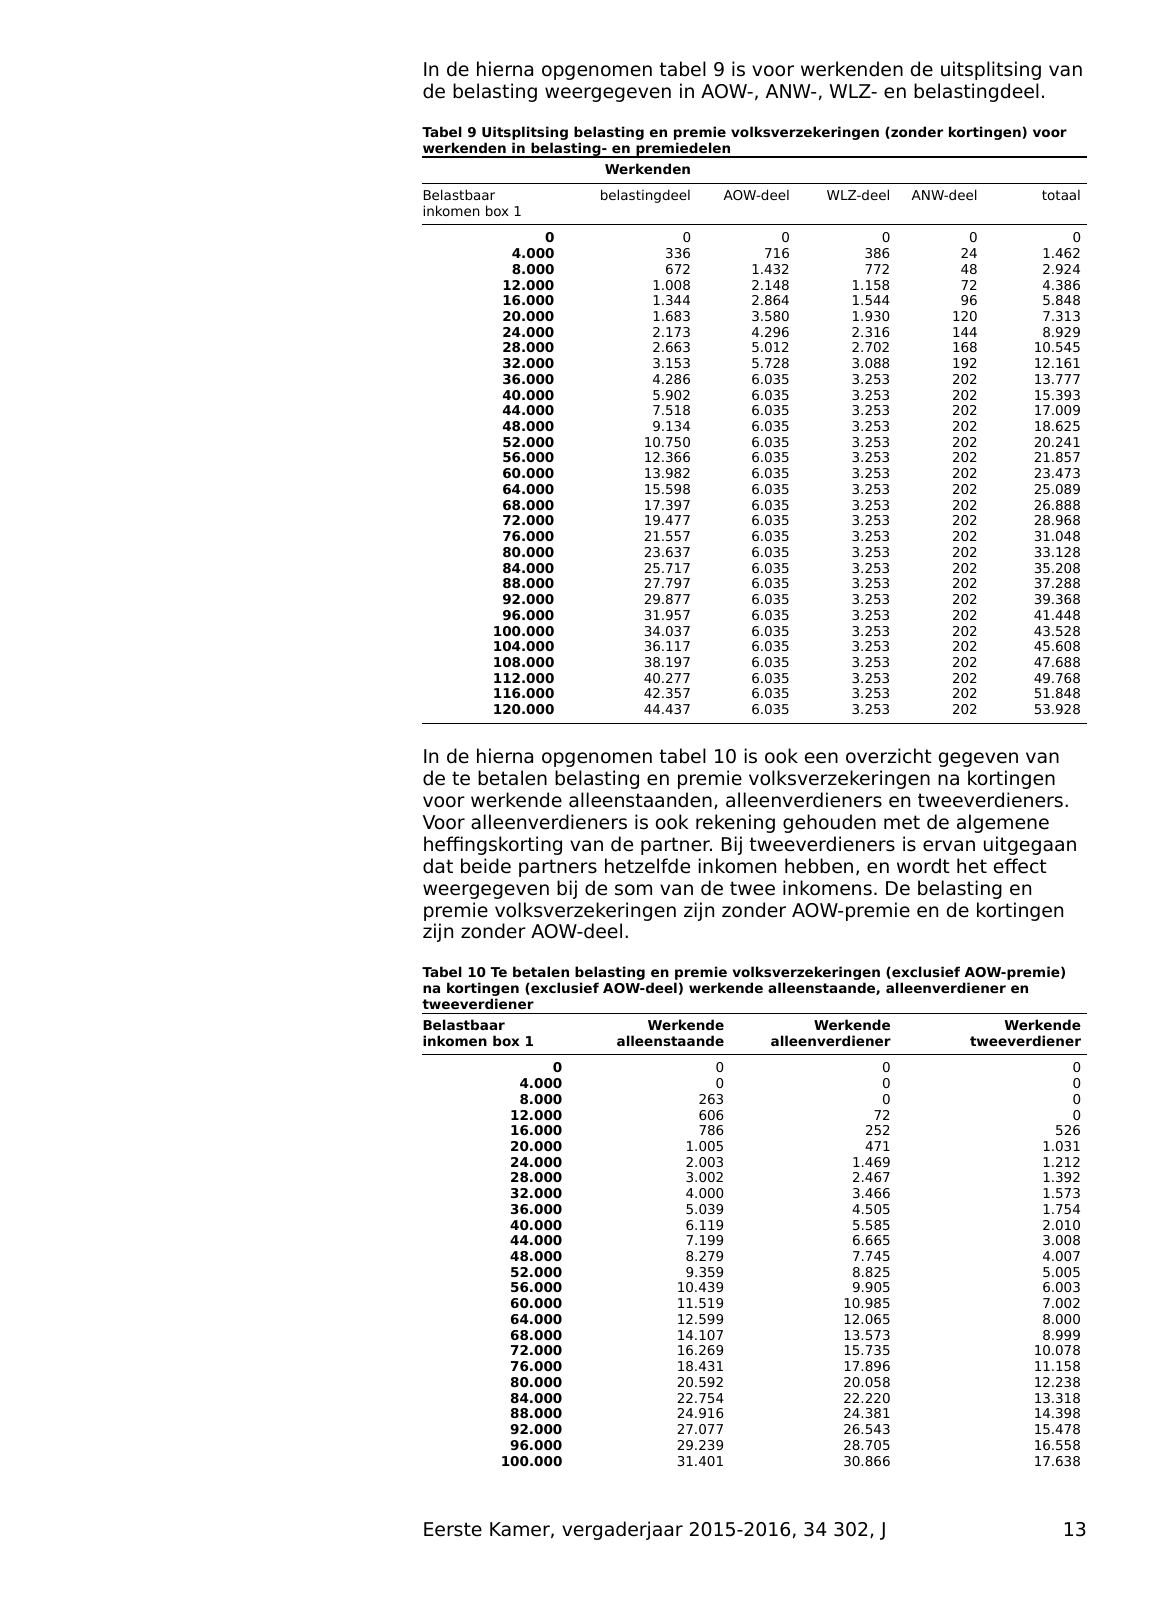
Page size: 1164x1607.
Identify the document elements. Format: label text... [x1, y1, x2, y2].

table_cell 112.000 [422, 671, 554, 686]
table_cell 252 [730, 1123, 896, 1139]
table_cell 33.128 [984, 545, 1087, 560]
table_cell 29.877 [554, 592, 697, 608]
table_cell 1.158 [796, 277, 896, 293]
table_cell 17.397 [554, 498, 697, 513]
table_cell 1.754 [896, 1202, 1087, 1217]
table_cell 32.000 [422, 1186, 562, 1202]
table_cell Werkende alleenstaande [562, 1014, 730, 1054]
table_cell [896, 158, 983, 182]
table_cell 100.000 [422, 1453, 562, 1469]
table_cell 1.005 [562, 1139, 730, 1154]
table_cell 27.797 [554, 576, 697, 592]
table_cell 202 [896, 372, 983, 387]
table_cell 2.010 [896, 1218, 1087, 1233]
table_cell 20.058 [730, 1375, 896, 1390]
table_cell 1.930 [796, 309, 896, 324]
table_cell 12.000 [422, 1107, 562, 1123]
table_cell 14.107 [562, 1328, 730, 1343]
table_cell 14.398 [896, 1406, 1087, 1422]
table_cell 202 [896, 545, 983, 560]
table_cell 6.035 [697, 560, 796, 576]
table_cell 2.316 [796, 325, 896, 340]
table_cell 40.000 [422, 388, 554, 403]
table_cell 202 [896, 686, 983, 702]
table_cell 68.000 [422, 1328, 562, 1343]
table_cell 12.161 [984, 356, 1087, 372]
table_cell 29.239 [562, 1438, 730, 1453]
table_cell WLZ-deel [796, 184, 896, 224]
table_cell 3.253 [796, 388, 896, 403]
table_cell 20.000 [422, 1139, 562, 1154]
table_cell 3.253 [796, 560, 896, 576]
table_cell 31.048 [984, 529, 1087, 545]
table_cell 3.088 [796, 356, 896, 372]
table_cell 88.000 [422, 1406, 562, 1422]
table_cell 3.253 [796, 419, 896, 434]
table_cell 0 [896, 1055, 1087, 1076]
table_cell 25.089 [984, 482, 1087, 497]
table_cell 49.768 [984, 671, 1087, 686]
table_cell 6.035 [697, 419, 796, 434]
table_cell 1.544 [796, 293, 896, 309]
table_cell 76.000 [422, 529, 554, 545]
table_cell 120.000 [422, 702, 554, 722]
table_cell 20.592 [562, 1375, 730, 1390]
table_cell 6.035 [697, 513, 796, 529]
table_cell 6.035 [697, 372, 796, 387]
table_cell 4.007 [896, 1249, 1087, 1264]
table_cell 25.717 [554, 560, 697, 576]
table_cell 0 [554, 225, 697, 246]
table_cell 12.366 [554, 450, 697, 466]
table_cell 38.197 [554, 655, 697, 671]
table_cell 6.035 [697, 702, 796, 722]
table_cell 52.000 [422, 435, 554, 450]
table_cell 2.864 [697, 293, 796, 309]
table_cell 42.357 [554, 686, 697, 702]
table_cell 4.000 [562, 1186, 730, 1202]
table_cell 202 [896, 450, 983, 466]
table_cell 3.253 [796, 529, 896, 545]
table_cell 202 [896, 592, 983, 608]
table_cell 5.848 [984, 293, 1087, 309]
table_cell 202 [896, 403, 983, 419]
table_cell 202 [896, 388, 983, 403]
table_cell 202 [896, 498, 983, 513]
table_cell 44.000 [422, 403, 554, 419]
table_cell 9.905 [730, 1280, 896, 1296]
table_cell 6.035 [697, 608, 796, 623]
table_cell 3.008 [896, 1233, 1087, 1249]
table_cell 28.705 [730, 1438, 896, 1453]
table_cell 716 [697, 246, 796, 262]
table_cell 10.439 [562, 1280, 730, 1296]
table_cell 6.035 [697, 686, 796, 702]
table_cell 0 [697, 225, 796, 246]
table_cell 3.002 [562, 1170, 730, 1186]
table_cell Werkende alleenverdiener [730, 1014, 896, 1054]
table_cell 56.000 [422, 1280, 562, 1296]
table_cell 9.359 [562, 1265, 730, 1280]
table_cell 6.035 [697, 623, 796, 639]
table_cell 3.253 [796, 498, 896, 513]
table_cell 20.000 [422, 309, 554, 324]
table_cell 104.000 [422, 639, 554, 655]
table_cell 3.253 [796, 513, 896, 529]
table_cell 40.277 [554, 671, 697, 686]
table_cell 72.000 [422, 1343, 562, 1359]
table_cell Belastbaar inkomen box 1 [422, 1014, 562, 1054]
table_cell 0 [896, 1092, 1087, 1107]
table_cell 8.279 [562, 1249, 730, 1264]
table_cell 786 [562, 1123, 730, 1139]
table_cell 202 [896, 655, 983, 671]
table_cell AOW-deel [697, 184, 796, 224]
table_cell 6.035 [697, 403, 796, 419]
table_cell [796, 158, 896, 182]
table_cell 10.750 [554, 435, 697, 450]
table_cell 2.467 [730, 1170, 896, 1186]
table_cell 7.199 [562, 1233, 730, 1249]
table_cell 6.035 [697, 529, 796, 545]
table_cell 44.000 [422, 1233, 562, 1249]
table_cell 144 [896, 325, 983, 340]
table_cell 24.000 [422, 1155, 562, 1170]
table_cell 8.000 [422, 1092, 562, 1107]
table_cell 4.386 [984, 277, 1087, 293]
table_cell 16.269 [562, 1343, 730, 1359]
table_cell 7.313 [984, 309, 1087, 324]
table_cell 7.518 [554, 403, 697, 419]
table_cell 5.039 [562, 1202, 730, 1217]
table_cell 8.999 [896, 1328, 1087, 1343]
table_cell 40.000 [422, 1218, 562, 1233]
table_cell 10.078 [896, 1343, 1087, 1359]
table_cell 13.573 [730, 1328, 896, 1343]
table_cell 72.000 [422, 513, 554, 529]
table_cell 1.344 [554, 293, 697, 309]
table_cell 1.392 [896, 1170, 1087, 1186]
table_cell 19.477 [554, 513, 697, 529]
table_cell 31.957 [554, 608, 697, 623]
table_cell 17.638 [896, 1453, 1087, 1469]
table_cell 3.253 [796, 608, 896, 623]
table_cell 60.000 [422, 466, 554, 482]
table_cell 21.857 [984, 450, 1087, 466]
table_cell 53.928 [984, 702, 1087, 722]
table_cell 4.505 [730, 1202, 896, 1217]
table_cell 263 [562, 1092, 730, 1107]
table_cell 5.728 [697, 356, 796, 372]
table_cell 16.558 [896, 1438, 1087, 1453]
table_cell 108.000 [422, 655, 554, 671]
table_cell 6.035 [697, 482, 796, 497]
table_cell 202 [896, 608, 983, 623]
table_cell 18.625 [984, 419, 1087, 434]
table_cell 202 [896, 529, 983, 545]
table_cell 3.466 [730, 1186, 896, 1202]
table_cell 84.000 [422, 560, 554, 576]
table_cell 96.000 [422, 608, 554, 623]
table_cell 24.000 [422, 325, 554, 340]
table_cell 68.000 [422, 498, 554, 513]
table_cell 202 [896, 560, 983, 576]
table_cell 5.902 [554, 388, 697, 403]
table_cell 48.000 [422, 419, 554, 434]
table_cell 6.035 [697, 639, 796, 655]
table_cell 6.035 [697, 545, 796, 560]
table_cell 6.035 [697, 576, 796, 592]
table_cell 31.401 [562, 1453, 730, 1469]
table_cell 202 [896, 671, 983, 686]
table_cell 15.478 [896, 1422, 1087, 1438]
table_cell 35.208 [984, 560, 1087, 576]
table_cell 12.000 [422, 277, 554, 293]
table_cell 80.000 [422, 1375, 562, 1390]
table_cell 17.009 [984, 403, 1087, 419]
table_cell 772 [796, 262, 896, 277]
table_cell 9.134 [554, 419, 697, 434]
table_cell 20.241 [984, 435, 1087, 450]
table_cell 6.035 [697, 592, 796, 608]
table_cell 10.545 [984, 340, 1087, 356]
table_cell 2.148 [697, 277, 796, 293]
table_cell 27.077 [562, 1422, 730, 1438]
table_cell 3.153 [554, 356, 697, 372]
table_cell 0 [896, 1107, 1087, 1123]
table_cell 202 [896, 576, 983, 592]
table_cell 24 [896, 246, 983, 262]
table_cell 7.745 [730, 1249, 896, 1264]
table_cell 23.637 [554, 545, 697, 560]
table_cell 48.000 [422, 1249, 562, 1264]
table_cell 202 [896, 639, 983, 655]
table_cell 22.220 [730, 1390, 896, 1406]
table_cell 36.117 [554, 639, 697, 655]
table_cell 1.031 [896, 1139, 1087, 1154]
table_cell 12.238 [896, 1375, 1087, 1390]
table_cell 471 [730, 1139, 896, 1154]
table_cell 0 [422, 225, 554, 246]
table_cell 6.665 [730, 1233, 896, 1249]
text In de hierna opgenomen tabel 10 is ook een overzicht gegeven van de te betalen belasting en premie volksverzekeringen na kortingen voor werkende alleenstaanden, alleenverdieners en tweeverdieners. Voor alleenverdieners is ook rekening gehouden met de algemene heffingskorting van de partner. Bij tweeverdieners is ervan uitgegaan dat beide partners hetzelfde inkomen hebben, en wordt het effect weergegeven bij de som van de twee inkomens. De belasting en premie volksverzekeringen zijn zonder AOW-premie en de kortingen zijn zonder AOW-deel. [422, 746, 1087, 943]
table_cell 18.431 [562, 1359, 730, 1375]
table_cell 72 [730, 1107, 896, 1123]
table_cell 1.462 [984, 246, 1087, 262]
table_cell 6.035 [697, 655, 796, 671]
table_cell 13.982 [554, 466, 697, 482]
table_cell 120 [896, 309, 983, 324]
table_cell 3.580 [697, 309, 796, 324]
table_cell 28.968 [984, 513, 1087, 529]
table_cell 4.000 [422, 246, 554, 262]
table_cell 116.000 [422, 686, 554, 702]
table_cell 4.000 [422, 1076, 562, 1092]
table_cell 96 [896, 293, 983, 309]
table_cell 32.000 [422, 356, 554, 372]
table_cell Werkende tweeverdiener [896, 1014, 1087, 1054]
table_cell 36.000 [422, 1202, 562, 1217]
table_cell 202 [896, 482, 983, 497]
table_cell 13.318 [896, 1390, 1087, 1406]
table_cell 0 [984, 225, 1087, 246]
table_cell 5.005 [896, 1265, 1087, 1280]
table_cell 2.702 [796, 340, 896, 356]
table_cell 1.573 [896, 1186, 1087, 1202]
table_cell 51.848 [984, 686, 1087, 702]
table_cell 43.528 [984, 623, 1087, 639]
table_cell 28.000 [422, 1170, 562, 1186]
table_cell 8.825 [730, 1265, 896, 1280]
table_cell 0 [422, 1055, 562, 1076]
table_cell 3.253 [796, 655, 896, 671]
table_cell 64.000 [422, 1312, 562, 1327]
table_cell 88.000 [422, 576, 554, 592]
table_cell 1.212 [896, 1155, 1087, 1170]
table_cell 3.253 [796, 671, 896, 686]
table_cell 6.119 [562, 1218, 730, 1233]
table_cell 28.000 [422, 340, 554, 356]
table_cell 96.000 [422, 1438, 562, 1453]
table_cell 202 [896, 435, 983, 450]
table_cell 3.253 [796, 450, 896, 466]
table_cell 36.000 [422, 372, 554, 387]
table_cell 80.000 [422, 545, 554, 560]
table_cell 3.253 [796, 639, 896, 655]
table_cell 16.000 [422, 293, 554, 309]
table_cell 64.000 [422, 482, 554, 497]
table_cell 23.473 [984, 466, 1087, 482]
table_cell 0 [896, 225, 983, 246]
table_cell 76.000 [422, 1359, 562, 1375]
table_cell 672 [554, 262, 697, 277]
table_cell 21.557 [554, 529, 697, 545]
table_cell 60.000 [422, 1296, 562, 1312]
table_cell 8.000 [422, 262, 554, 277]
table_cell 45.608 [984, 639, 1087, 655]
table_cell 72 [896, 277, 983, 293]
table_cell 6.003 [896, 1280, 1087, 1296]
table_cell 56.000 [422, 450, 554, 466]
table_cell 4.296 [697, 325, 796, 340]
table_cell 15.735 [730, 1343, 896, 1359]
table_cell 192 [896, 356, 983, 372]
table_cell 5.012 [697, 340, 796, 356]
table_cell 1.469 [730, 1155, 896, 1170]
table_cell 11.158 [896, 1359, 1087, 1375]
table_cell 386 [796, 246, 896, 262]
table_cell 3.253 [796, 623, 896, 639]
table_cell 3.253 [796, 702, 896, 722]
table_cell 92.000 [422, 1422, 562, 1438]
table_cell 202 [896, 513, 983, 529]
table_cell 47.688 [984, 655, 1087, 671]
table_cell 336 [554, 246, 697, 262]
table_cell 0 [896, 1076, 1087, 1092]
table_cell 0 [796, 225, 896, 246]
table_cell 52.000 [422, 1265, 562, 1280]
table_cell 3.253 [796, 686, 896, 702]
table_cell 10.985 [730, 1296, 896, 1312]
table_cell 48 [896, 262, 983, 277]
table_cell [697, 158, 796, 182]
table_cell 4.286 [554, 372, 697, 387]
table_cell 13.777 [984, 372, 1087, 387]
table_cell 3.253 [796, 576, 896, 592]
table_cell 0 [730, 1092, 896, 1107]
table_cell totaal [984, 184, 1087, 224]
table_cell 0 [730, 1076, 896, 1092]
table_cell 6.035 [697, 450, 796, 466]
table_cell 3.253 [796, 545, 896, 560]
table_cell 26.543 [730, 1422, 896, 1438]
table_cell Werkenden [554, 158, 697, 182]
table_cell 168 [896, 340, 983, 356]
table_cell 92.000 [422, 592, 554, 608]
table_cell 1.683 [554, 309, 697, 324]
table_cell 8.929 [984, 325, 1087, 340]
table_cell [984, 158, 1087, 182]
table_cell 0 [562, 1076, 730, 1092]
table_cell 6.035 [697, 671, 796, 686]
table_cell 202 [896, 702, 983, 722]
table_cell belastingdeel [554, 184, 697, 224]
table_cell 39.368 [984, 592, 1087, 608]
table_header Tabel 10 Te betalen belasting en premie volksverzekeringen (exclusief AOW-premie) na kortingen (exclusief AOW-deel) werkende alleenstaande, alleenverdiener en tweeverdiener [422, 965, 1087, 1012]
table_cell ANW-deel [896, 184, 983, 224]
table_cell 37.288 [984, 576, 1087, 592]
table_cell 0 [562, 1055, 730, 1076]
table_cell 526 [896, 1123, 1087, 1139]
table_cell 7.002 [896, 1296, 1087, 1312]
table_cell 1.432 [697, 262, 796, 277]
table_cell 606 [562, 1107, 730, 1123]
table_cell 34.037 [554, 623, 697, 639]
table_cell 41.448 [984, 608, 1087, 623]
table_cell 11.519 [562, 1296, 730, 1312]
table_cell 24.381 [730, 1406, 896, 1422]
table_cell 2.003 [562, 1155, 730, 1170]
table_cell 3.253 [796, 592, 896, 608]
table_cell 30.866 [730, 1453, 896, 1469]
table_cell 8.000 [896, 1312, 1087, 1327]
table_cell 15.393 [984, 388, 1087, 403]
table_cell 0 [730, 1055, 896, 1076]
table_cell 202 [896, 419, 983, 434]
table_cell 22.754 [562, 1390, 730, 1406]
table_cell 15.598 [554, 482, 697, 497]
table_cell 17.896 [730, 1359, 896, 1375]
table_cell 100.000 [422, 623, 554, 639]
table_cell 3.253 [796, 403, 896, 419]
table_cell Belastbaar inkomen box 1 [422, 184, 554, 224]
table_cell 44.437 [554, 702, 697, 722]
table_cell 6.035 [697, 435, 796, 450]
table_cell 1.008 [554, 277, 697, 293]
table_cell 2.173 [554, 325, 697, 340]
table_cell 6.035 [697, 498, 796, 513]
table_cell 84.000 [422, 1390, 562, 1406]
table_cell 5.585 [730, 1218, 896, 1233]
table_cell 6.035 [697, 388, 796, 403]
table_cell 2.663 [554, 340, 697, 356]
table_cell 6.035 [697, 466, 796, 482]
table_cell 24.916 [562, 1406, 730, 1422]
table_header Tabel 9 Uitsplitsing belasting en premie volksverzekeringen (zonder kortingen) voor werkenden in belasting- en premiedelen [422, 125, 1087, 156]
table_cell 2.924 [984, 262, 1087, 277]
table_cell 16.000 [422, 1123, 562, 1139]
table_cell [422, 158, 554, 182]
table_cell 3.253 [796, 435, 896, 450]
table_cell 202 [896, 623, 983, 639]
table_cell 3.253 [796, 466, 896, 482]
table_cell 3.253 [796, 372, 896, 387]
table_cell 3.253 [796, 482, 896, 497]
table_cell 202 [896, 466, 983, 482]
text In de hierna opgenomen tabel 9 is voor werkenden de uitsplitsing van de belasting weergegeven in AOW-, ANW-, WLZ- en belastingdeel. [422, 59, 1087, 103]
table_cell 12.599 [562, 1312, 730, 1327]
table_cell 12.065 [730, 1312, 896, 1327]
table_cell 26.888 [984, 498, 1087, 513]
